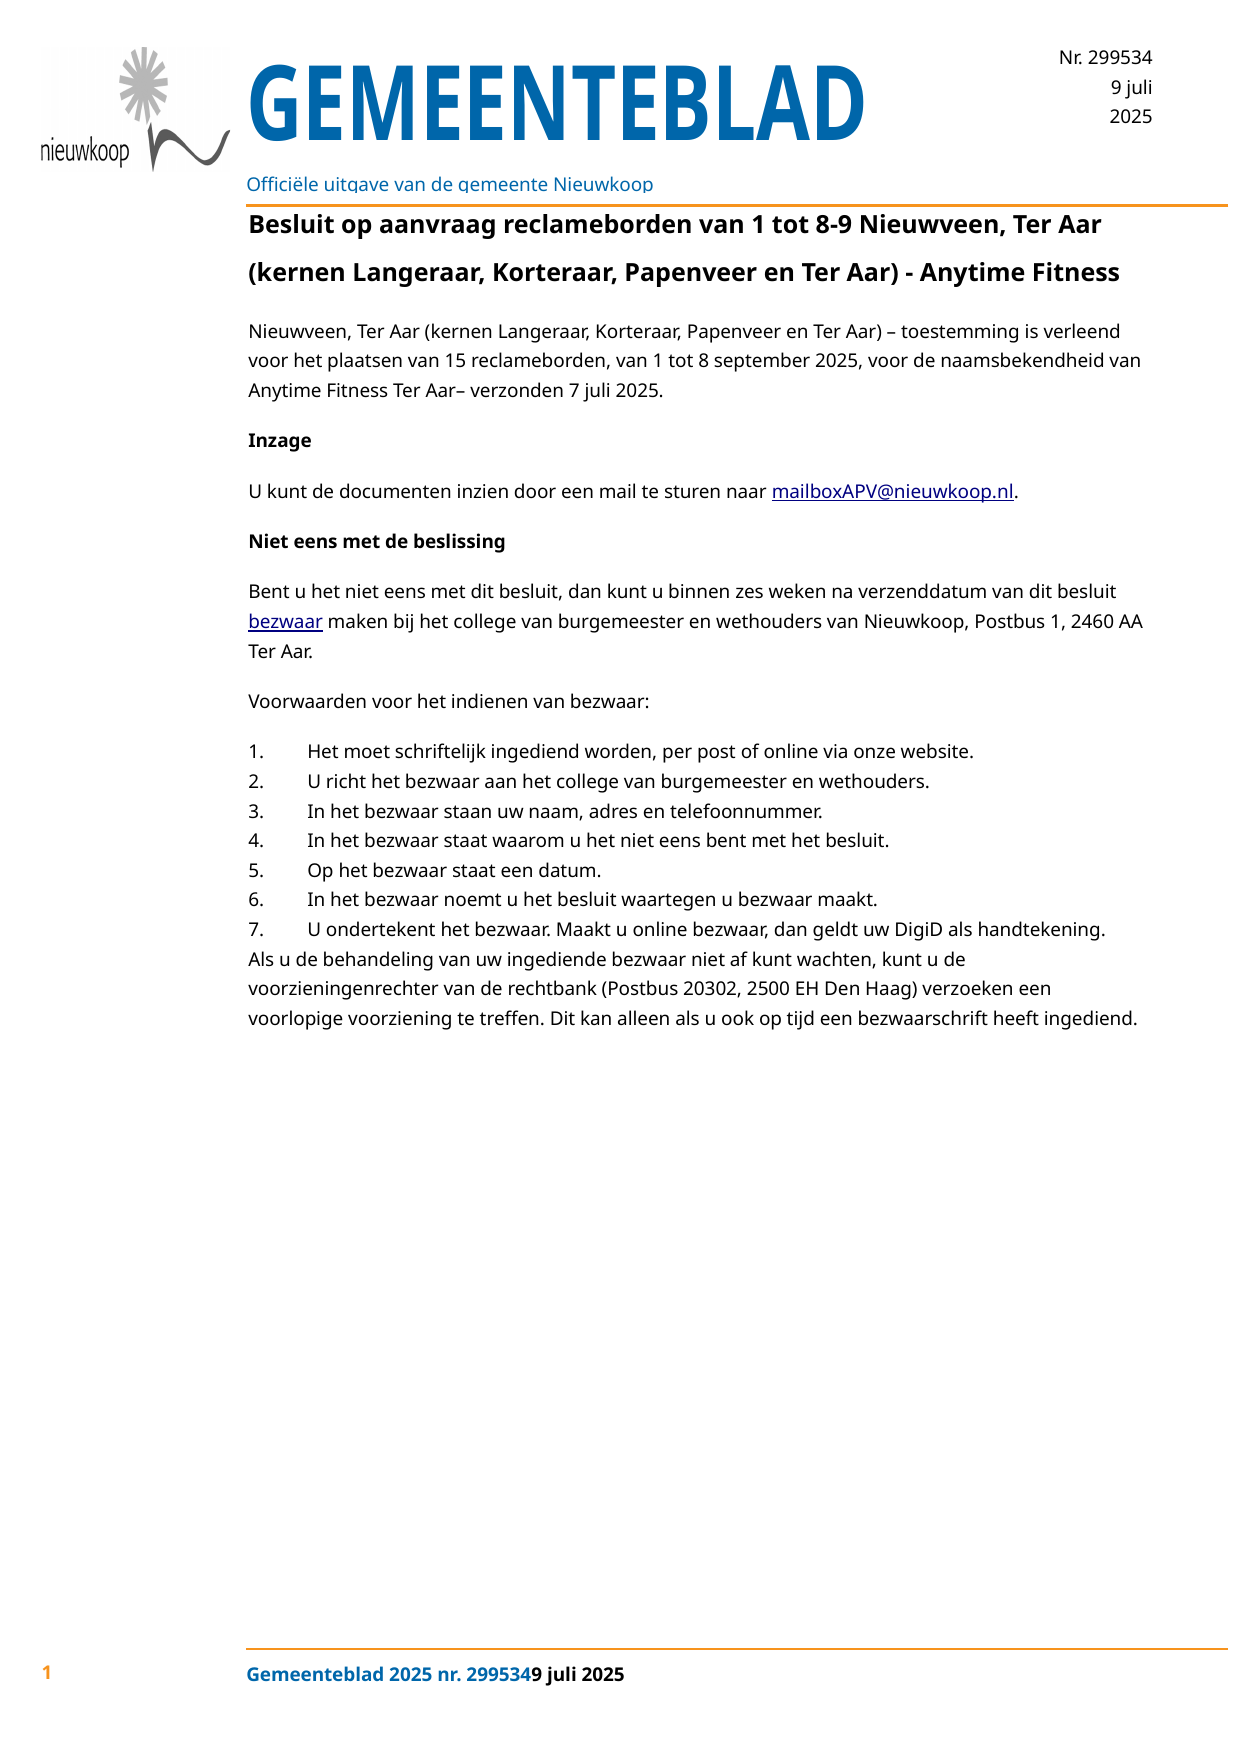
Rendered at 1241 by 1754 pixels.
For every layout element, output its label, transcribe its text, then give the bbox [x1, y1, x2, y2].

text Bent u het niet eens met dit besluit, dan kunt u binnen zes weken na verzenddatum van dit besluit bezwaar maken bij het college van burgemeester en wethouders van Nieuwkoop, Postbus 1, 2460 AA Ter Aar. [248, 579, 1152, 664]
list In het bezwaar noemt u het besluit waartegen u bezwaar maakt. [248, 887, 1152, 912]
text U kunt de documenten inzien door een mail te sturen naar mailboxAPV@nieuwkoop.nl. [248, 478, 1152, 504]
list Het moet schriftelijk ingediend worden, per post of online via onze website. [248, 739, 1152, 764]
text Inzage [248, 427, 1152, 453]
text Als u de behandeling van uw ingediende bezwaar niet af kunt wachten, kunt u de voorzieningenrechter van de rechtbank (Postbus 20302, 2500 EH Den Haag) verzoeken een voorlopige voorziening te treffen. Dit kan alleen als u ook op tijd een bezwaarschrift heeft ingediend. [248, 946, 1152, 1031]
list U richt het bezwaar aan het college van burgemeester en wethouders. [248, 768, 1152, 794]
list In het bezwaar staan uw naam, adres en telefoonnummer. [248, 798, 1152, 824]
text Besluit op aanvraag reclameborden van 1 tot 8-9 Nieuwveen, Ter Aar (kernen Langeraar, Korteraar, Papenveer en Ter Aar) - Anytime Fitness [248, 207, 1152, 288]
text Nieuwveen, Ter Aar (kernen Langeraar, Korteraar, Papenveer en Ter Aar) – toestemming is verleend voor het plaatsen van 15 reclameborden, van 1 tot 8 september 2025, voor de naamsbekendheid van Anytime Fitness Ter Aar– verzonden 7 juli 2025. [248, 318, 1152, 403]
text Niet eens met de beslissing [248, 528, 1152, 554]
list U ondertekent het bezwaar. Maakt u online bezwaar, dan geldt uw DigiD als handtekening. [248, 916, 1152, 942]
picture [41, 47, 231, 172]
list Op het bezwaar staat een datum. [248, 857, 1152, 883]
text Voorwaarden voor het indienen van bezwaar: [248, 688, 1152, 714]
list In het bezwaar staat waarom u het niet eens bent met het besluit. [248, 827, 1152, 853]
